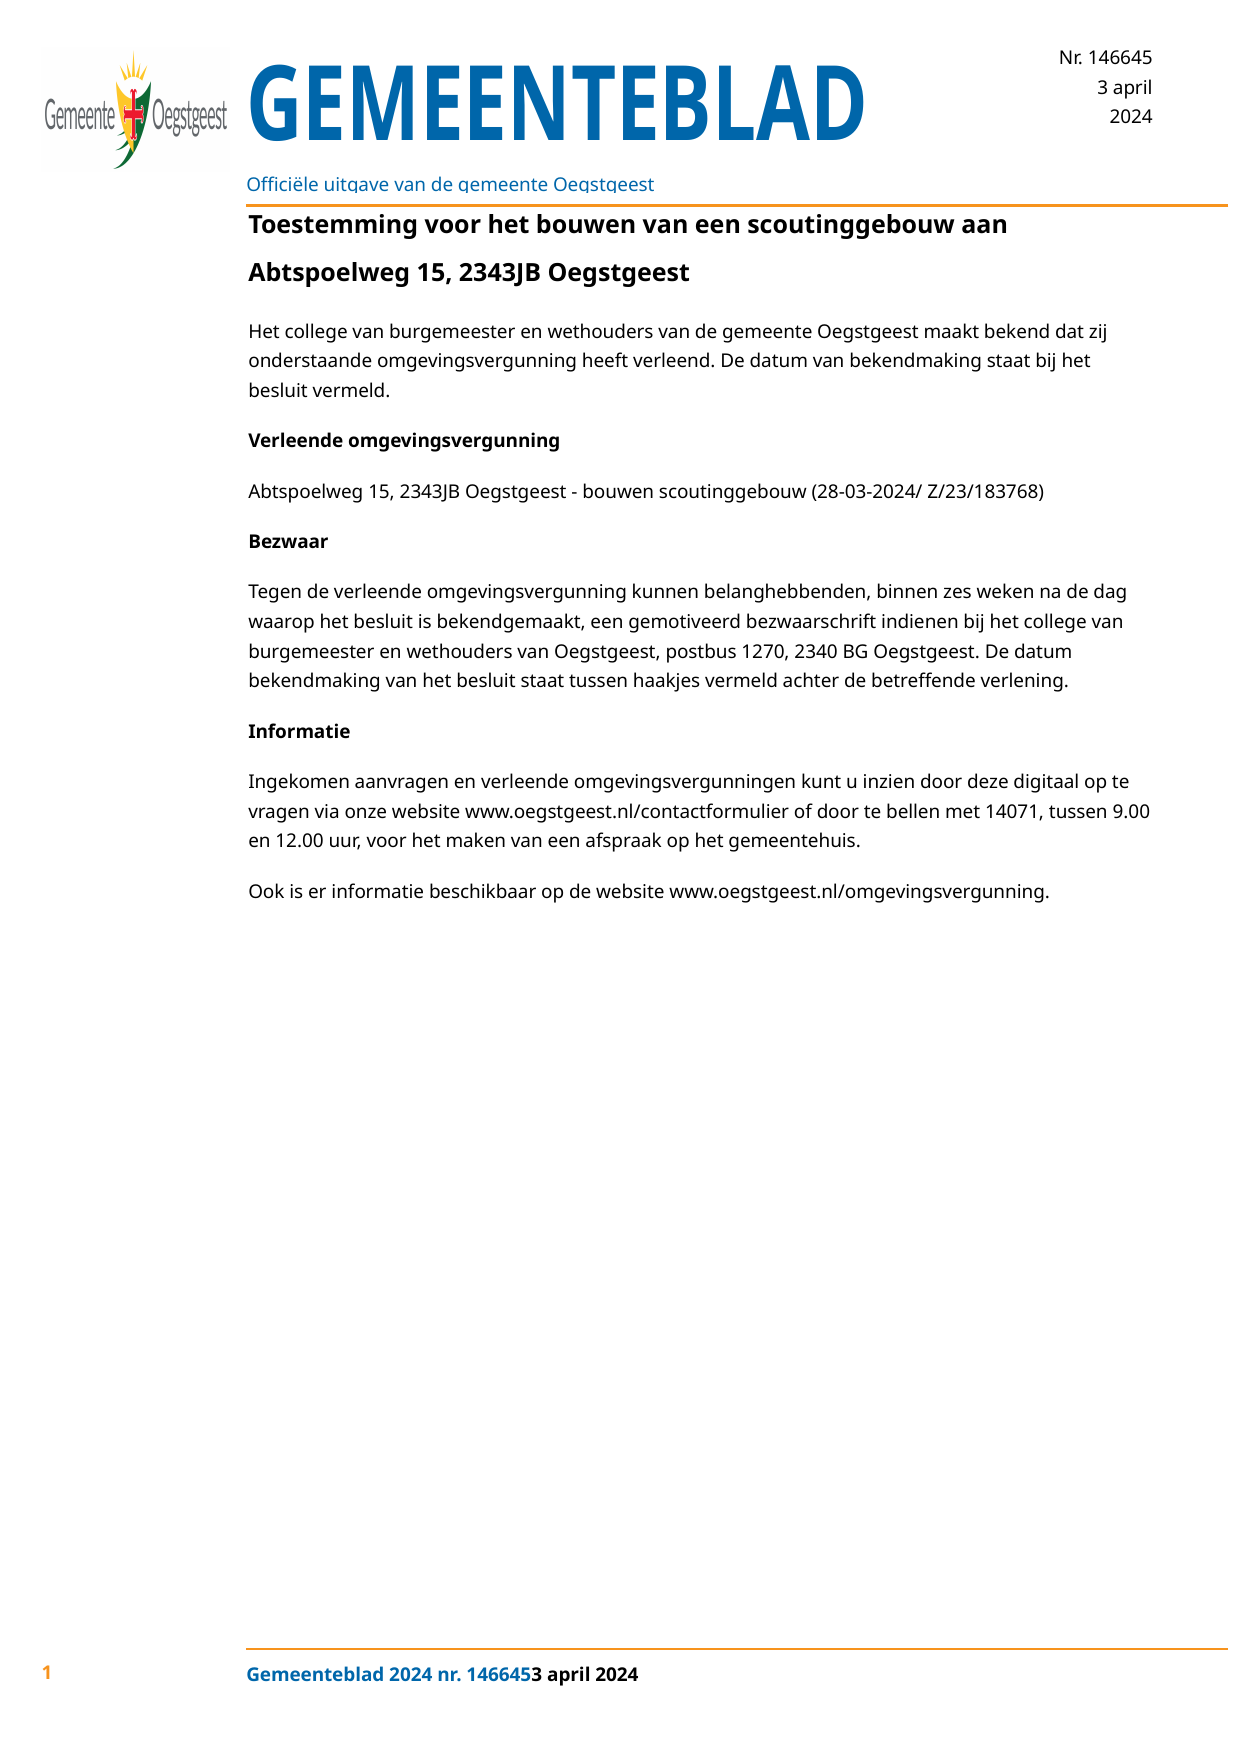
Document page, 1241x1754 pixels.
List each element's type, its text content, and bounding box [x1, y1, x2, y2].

text Verleende omgevingsvergunning [248, 427, 1152, 453]
text Bezwaar [248, 528, 1152, 554]
text Het college van burgemeester en wethouders van de gemeente Oegstgeest maakt bekend dat zij onderstaande omgevingsvergunning heeft verleend. De datum van bekendmaking staat bij het besluit vermeld. [248, 318, 1152, 403]
text Ook is er informatie beschikbaar op de website www.oegstgeest.nl/omgevingsvergunning. [248, 878, 1152, 904]
text Informatie [248, 718, 1152, 744]
text Ingekomen aanvragen en verleende omgevingsvergunningen kunt u inzien door deze digitaal op te vragen via onze website www.oegstgeest.nl/contactformulier of door te bellen met 14071, tussen 9.00 en 12.00 uur, voor het maken van een afspraak op het gemeentehuis. [248, 768, 1152, 853]
text Abtspoelweg 15, 2343JB Oegstgeest - bouwen scoutinggebouw (28-03-2024/ Z/23/183768) [248, 478, 1152, 504]
text Toestemming voor het bouwen van een scoutinggebouw aan Abtspoelweg 15, 2343JB Oegstgeest [248, 207, 1152, 288]
picture [41, 47, 231, 172]
text Tegen de verleende omgevingsvergunning kunnen belanghebbenden, binnen zes weken na de dag waarop het besluit is bekendgemaakt, een gemotiveerd bezwaarschrift indienen bij het college van burgemeester en wethouders van Oegstgeest, postbus 1270, 2340 BG Oegstgeest. De datum bekendmaking van het besluit staat tussen haakjes vermeld achter de betreffende verlening. [248, 579, 1152, 693]
